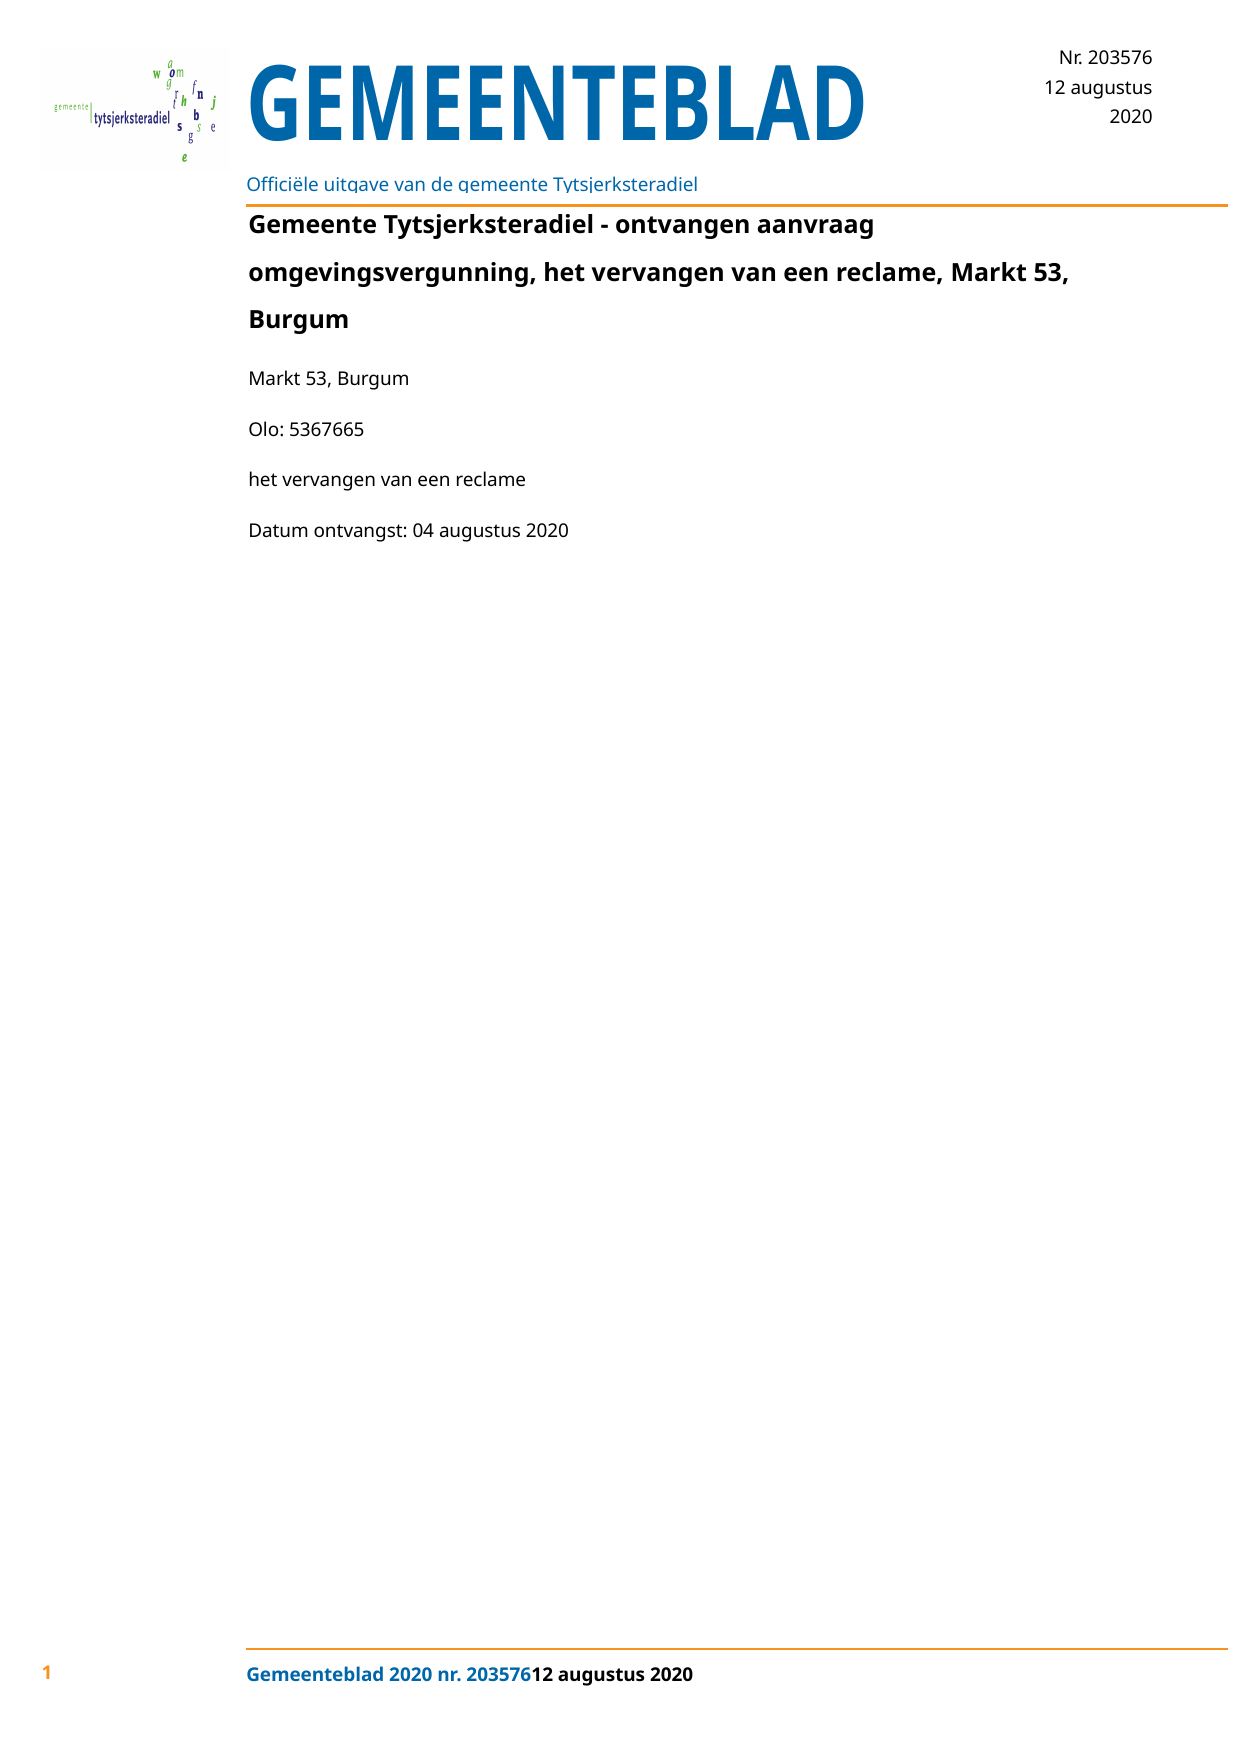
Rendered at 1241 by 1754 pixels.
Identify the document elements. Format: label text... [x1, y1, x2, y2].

text Markt 53, Burgum [248, 366, 1152, 391]
text Olo: 5367665 [248, 416, 1152, 442]
text Datum ontvangst: 04 augustus 2020 [248, 517, 1152, 542]
text het vervangen van een reclame [248, 466, 1152, 492]
picture [41, 47, 231, 172]
text Gemeente Tytsjerksteradiel - ontvangen aanvraag omgevingsvergunning, het vervangen van een reclame, Markt 53, Burgum [248, 207, 1152, 336]
